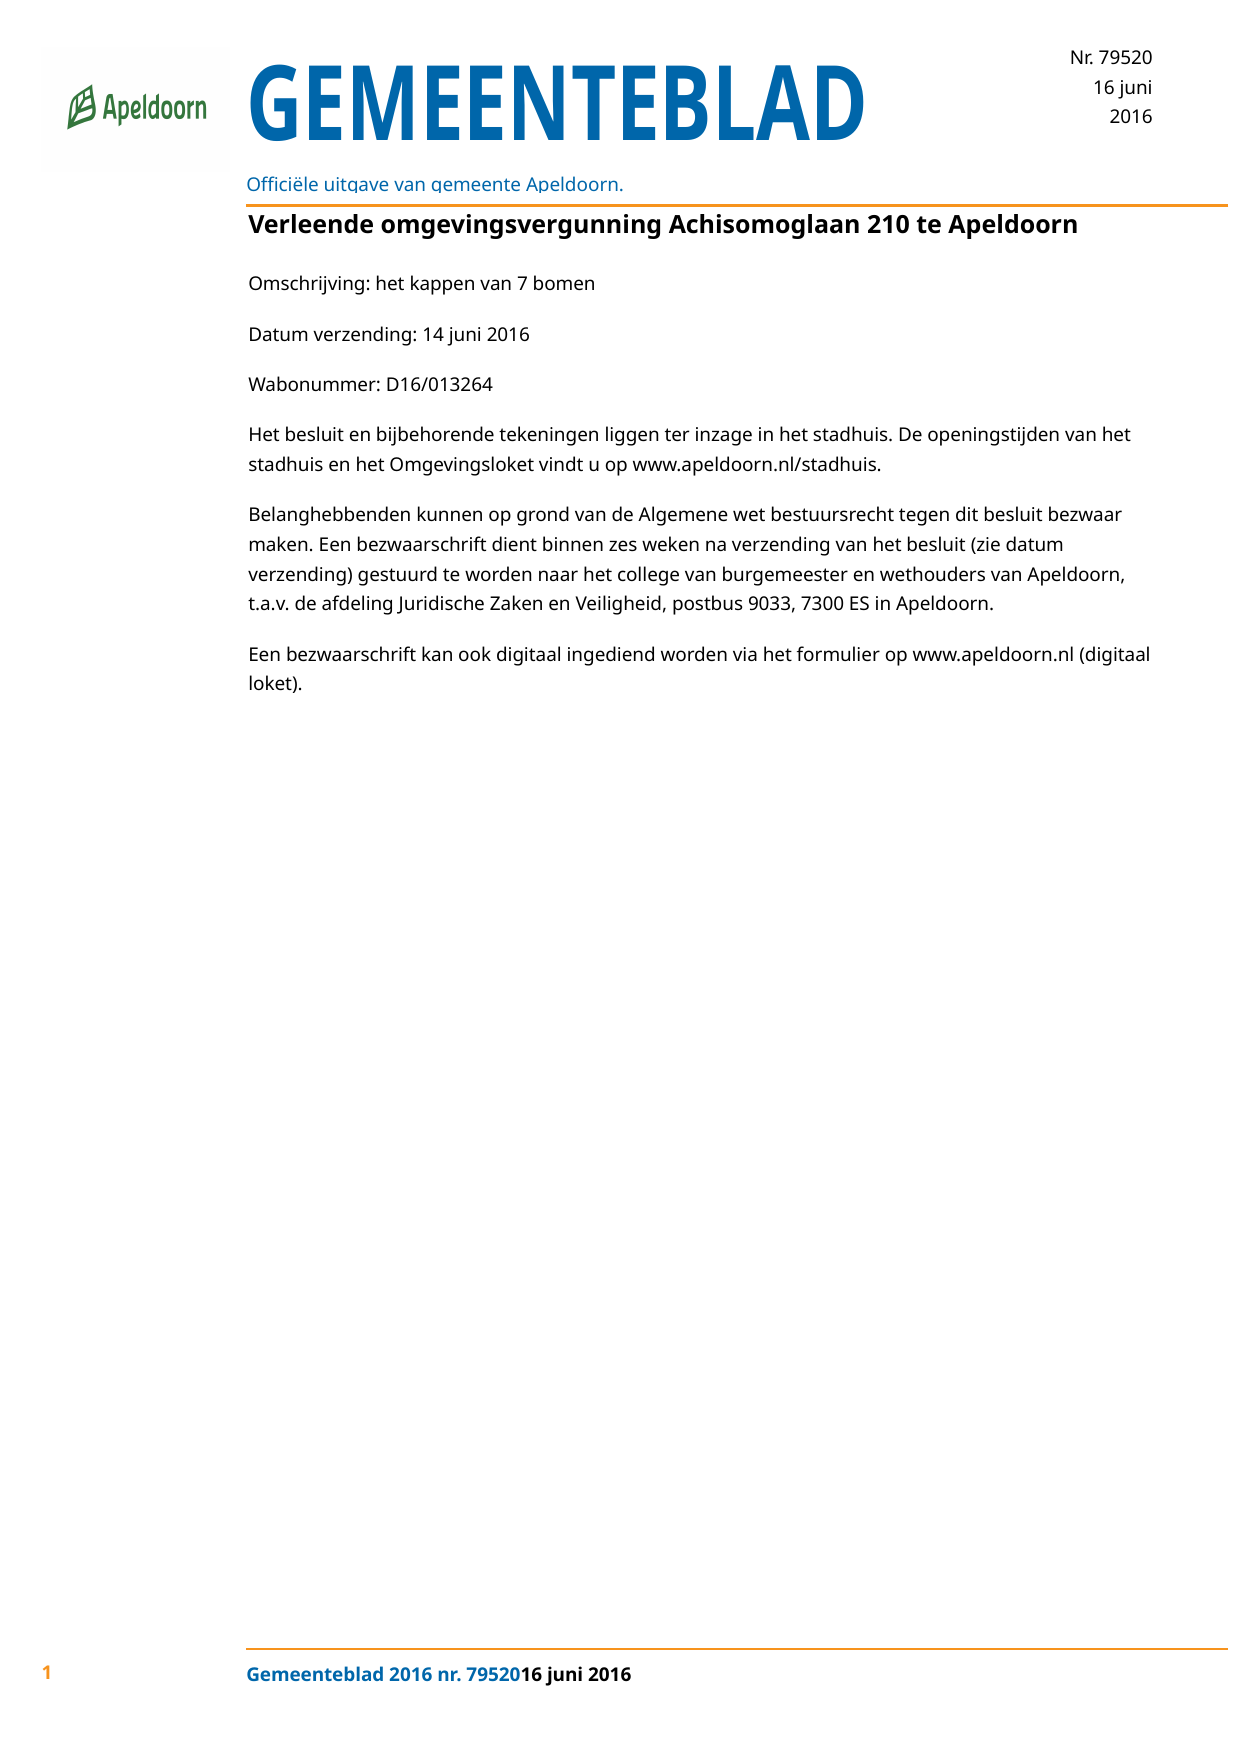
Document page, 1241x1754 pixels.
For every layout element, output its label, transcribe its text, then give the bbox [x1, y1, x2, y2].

text Een bezwaarschrift kan ook digitaal ingediend worden via het formulier op www.apeldoorn.nl (digitaal loket). [248, 641, 1152, 696]
text Verleende omgevingsvergunning Achisomoglaan 210 te Apeldoorn [248, 207, 1152, 241]
text Belanghebbenden kunnen op grond van de Algemene wet bestuursrecht tegen dit besluit bezwaar maken. Een bezwaarschrift dient binnen zes weken na verzending van het besluit (zie datum verzending) gestuurd te worden naar het college van burgemeester en wethouders van Apeldoorn, t.a.v. de afdeling Juridische Zaken en Veiligheid, postbus 9033, 7300 ES in Apeldoorn. [248, 502, 1152, 616]
text Datum verzending: 14 juni 2016 [248, 321, 1152, 346]
text Omschrijving: het kappen van 7 bomen [248, 270, 1152, 296]
picture [41, 47, 231, 172]
text Wabonummer: D16/013264 [248, 371, 1152, 397]
text Het besluit en bijbehorende tekeningen liggen ter inzage in het stadhuis. De openingstijden van het stadhuis en het Omgevingsloket vindt u op www.apeldoorn.nl/stadhuis. [248, 422, 1152, 477]
